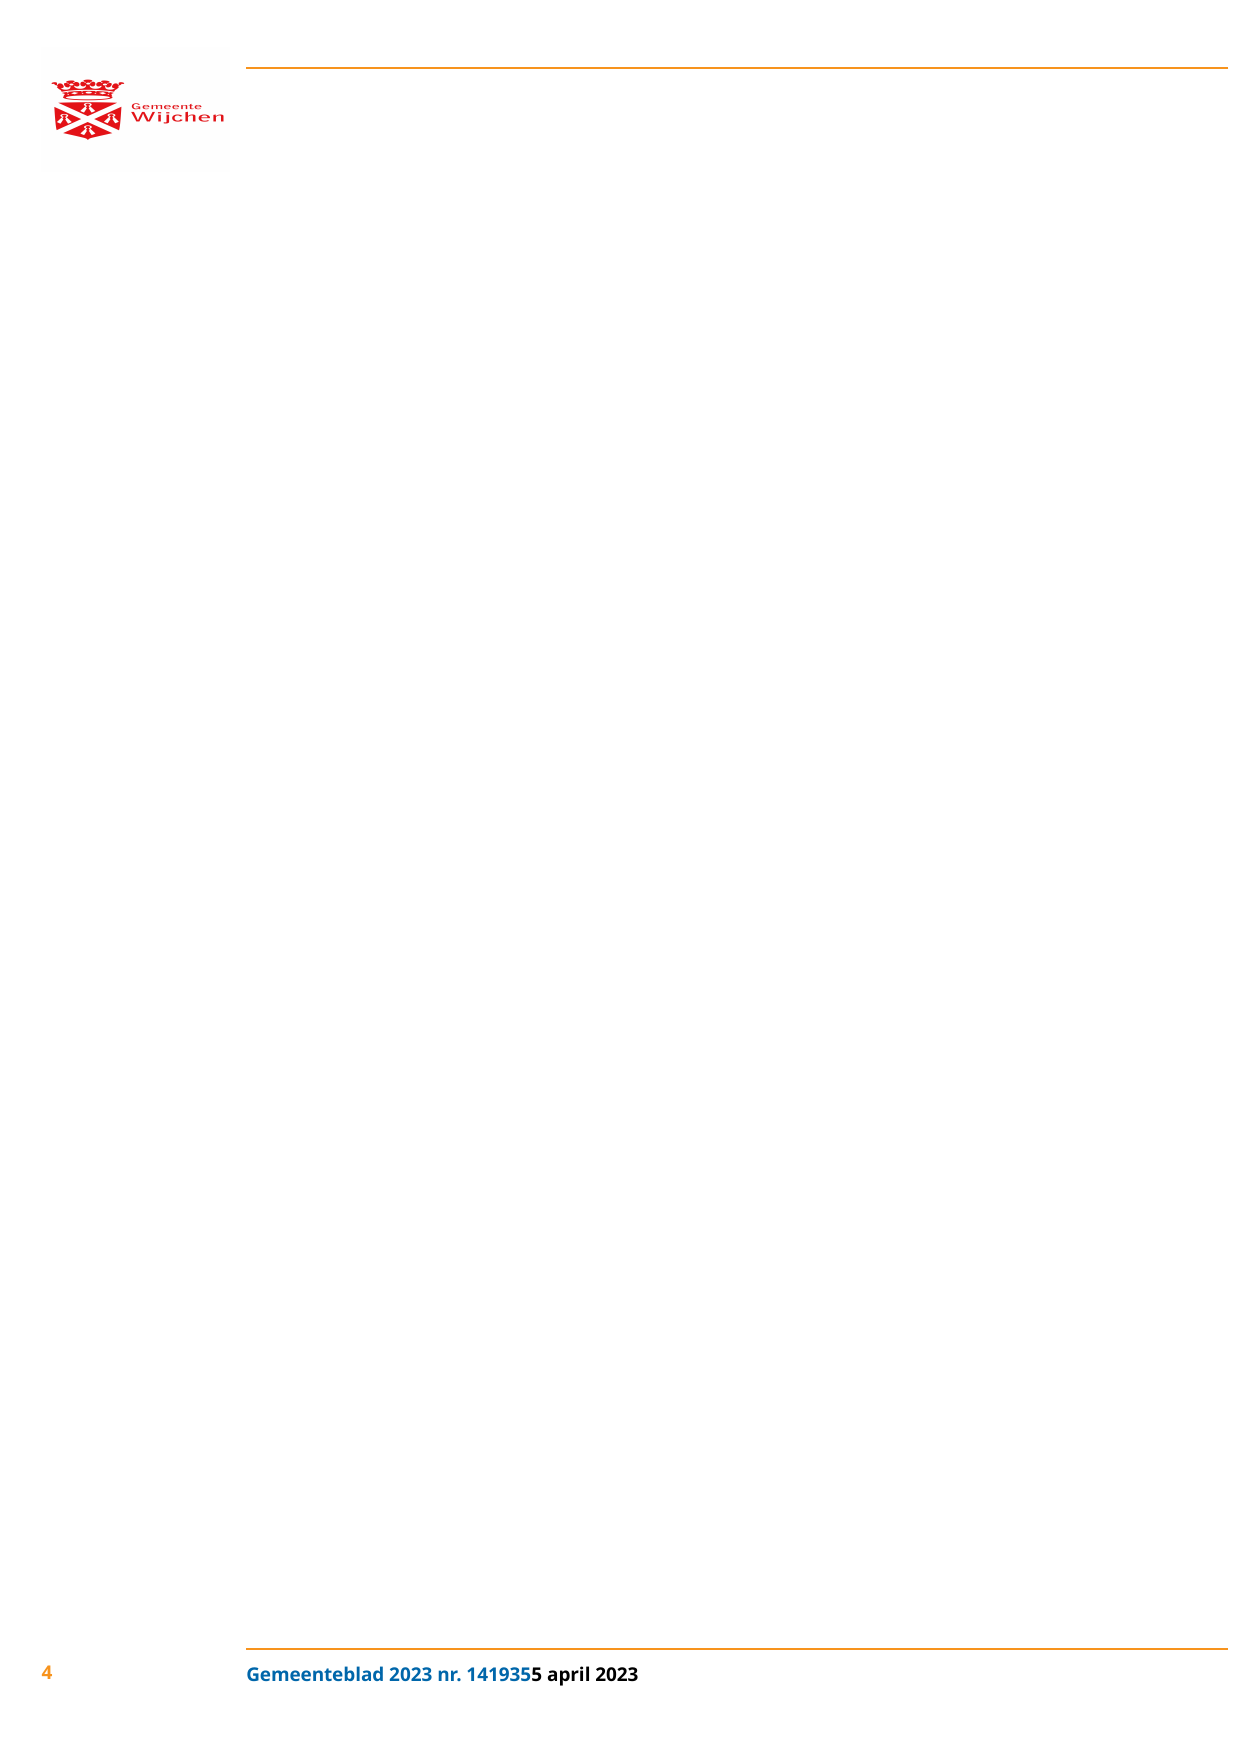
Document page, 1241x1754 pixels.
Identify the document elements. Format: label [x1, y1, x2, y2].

picture [41, 47, 231, 172]
